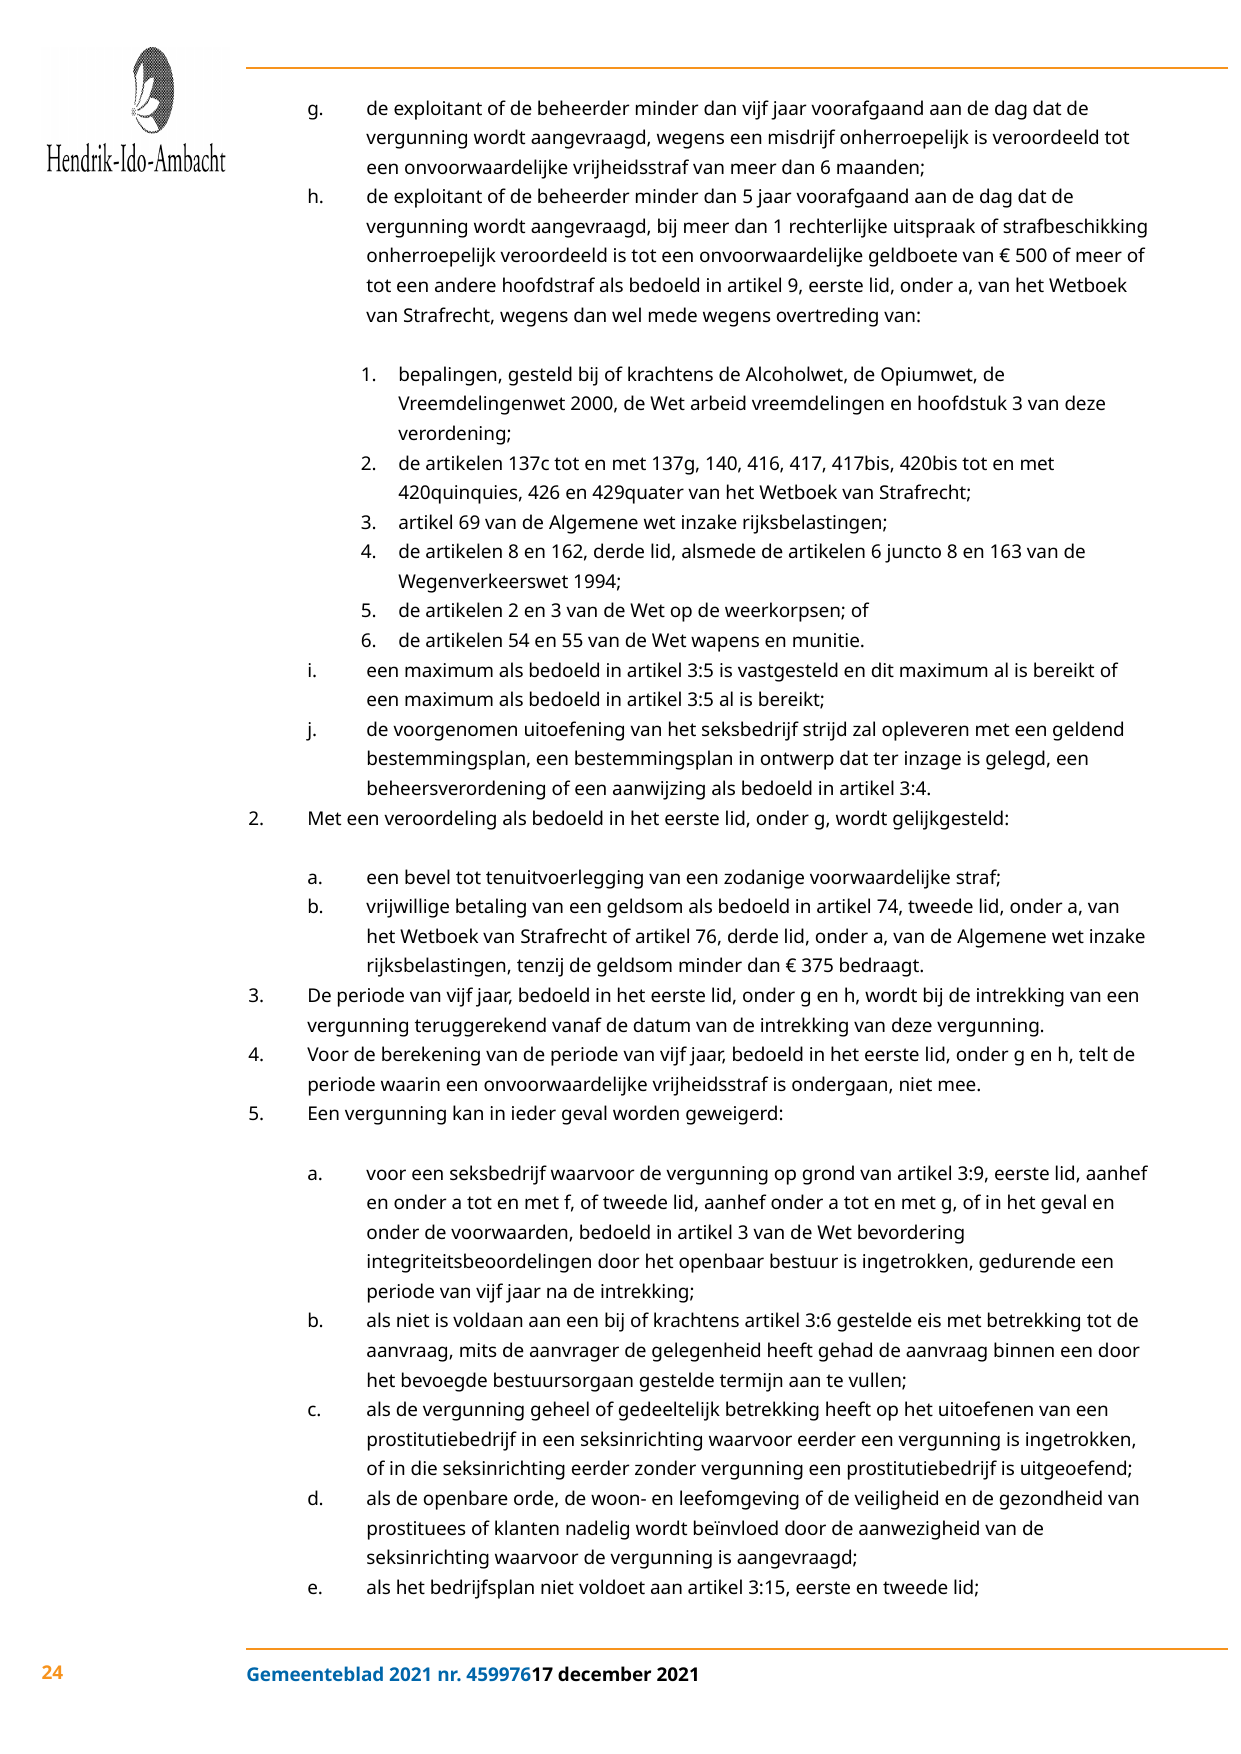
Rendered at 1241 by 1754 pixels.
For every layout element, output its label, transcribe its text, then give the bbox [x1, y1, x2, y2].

list de artikelen 8 en 162, derde lid, alsmede de artikelen 6 juncto 8 en 163 van de Wegenverkeerswet 1994; [361, 538, 1152, 594]
list een bevel tot tenuitvoerlegging van een zodanige voorwaardelijke straf; [307, 864, 1152, 890]
list als de openbare orde, de woon- en leefomgeving of de veiligheid en de gezondheid van prostituees of klanten nadelig wordt beïnvloed door de aanwezigheid van de seksinrichting waarvoor de vergunning is aangevraagd; [307, 1485, 1152, 1570]
list De periode van vijf jaar, bedoeld in het eerste lid, onder g en h, wordt bij de intrekking van een vergunning teruggerekend vanaf de datum van de intrekking van deze vergunning. [248, 982, 1152, 1038]
list de artikelen 2 en 3 van de Wet op de weerkorpsen; of [361, 598, 1152, 623]
list Een vergunning kan in ieder geval worden geweigerd: [248, 1101, 1152, 1126]
list als het bedrijfsplan niet voldoet aan artikel 3:15, eerste en tweede lid; [307, 1574, 1152, 1600]
list vrijwillige betaling van een geldsom als bedoeld in artikel 74, tweede lid, onder a, van het Wetboek van Strafrecht of artikel 76, derde lid, onder a, van de Algemene wet inzake rijksbelastingen, tenzij de geldsom minder dan € 375 bedraagt. [307, 893, 1152, 978]
list de exploitant of de beheerder minder dan 5 jaar voorafgaand aan de dag dat de vergunning wordt aangevraagd, bij meer dan 1 rechterlijke uitspraak of strafbeschikking onherroepelijk veroordeeld is tot een onvoorwaardelijke geldboete van € 500 of meer of tot een andere hoofdstraf als bedoeld in artikel 9, eerste lid, onder a, van het Wetboek van Strafrecht, wegens dan wel mede wegens overtreding van: [307, 183, 1152, 328]
list de artikelen 137c tot en met 137g, 140, 416, 417, 417bis, 420bis tot en met 420quinquies, 426 en 429quater van het Wetboek van Strafrecht; [361, 450, 1152, 505]
list een maximum als bedoeld in artikel 3:5 is vastgesteld en dit maximum al is bereikt of een maximum als bedoeld in artikel 3:5 al is bereikt; [307, 657, 1152, 712]
list de voorgenomen uitoefening van het seksbedrijf strijd zal opleveren met een geldend bestemmingsplan, een bestemmingsplan in ontwerp dat ter inzage is gelegd, een beheersverordening of een aanwijzing als bedoeld in artikel 3:4. [307, 716, 1152, 801]
list voor een seksbedrijf waarvoor de vergunning op grond van artikel 3:9, eerste lid, aanhef en onder a tot en met f, of tweede lid, aanhef onder a tot en met g, of in het geval en onder de voorwaarden, bedoeld in artikel 3 van de Wet bevordering integriteitsbeoordelingen door het openbaar bestuur is ingetrokken, gedurende een periode van vijf jaar na de intrekking; [307, 1160, 1152, 1304]
list als de vergunning geheel of gedeeltelijk betrekking heeft op het uitoefenen van een prostitutiebedrijf in een seksinrichting waarvoor eerder een vergunning is ingetrokken, of in die seksinrichting eerder zonder vergunning een prostitutiebedrijf is uitgeoefend; [307, 1396, 1152, 1481]
list Met een veroordeling als bedoeld in het eerste lid, onder g, wordt gelijkgesteld: [248, 805, 1152, 831]
list Voor de berekening van de periode van vijf jaar, bedoeld in het eerste lid, onder g en h, telt de periode waarin een onvoorwaardelijke vrijheidsstraf is ondergaan, niet mee. [248, 1041, 1152, 1097]
list artikel 69 van de Algemene wet inzake rijksbelastingen; [361, 509, 1152, 535]
list bepalingen, gesteld bij of krachtens de Alcoholwet, de Opiumwet, de Vreemdelingenwet 2000, de Wet arbeid vreemdelingen en hoofdstuk 3 van deze verordening; [361, 361, 1152, 446]
list de artikelen 54 en 55 van de Wet wapens en munitie. [361, 627, 1152, 653]
list de exploitant of de beheerder minder dan vijf jaar voorafgaand aan de dag dat de vergunning wordt aangevraagd, wegens een misdrijf onherroepelijk is veroordeeld tot een onvoorwaardelijke vrijheidsstraf van meer dan 6 maanden; [307, 95, 1152, 180]
list als niet is voldaan aan een bij of krachtens artikel 3:6 gestelde eis met betrekking tot de aanvraag, mits de aanvrager de gelegenheid heeft gehad de aanvraag binnen een door het bevoegde bestuursorgaan gestelde termijn aan te vullen; [307, 1308, 1152, 1393]
picture [41, 47, 231, 172]
